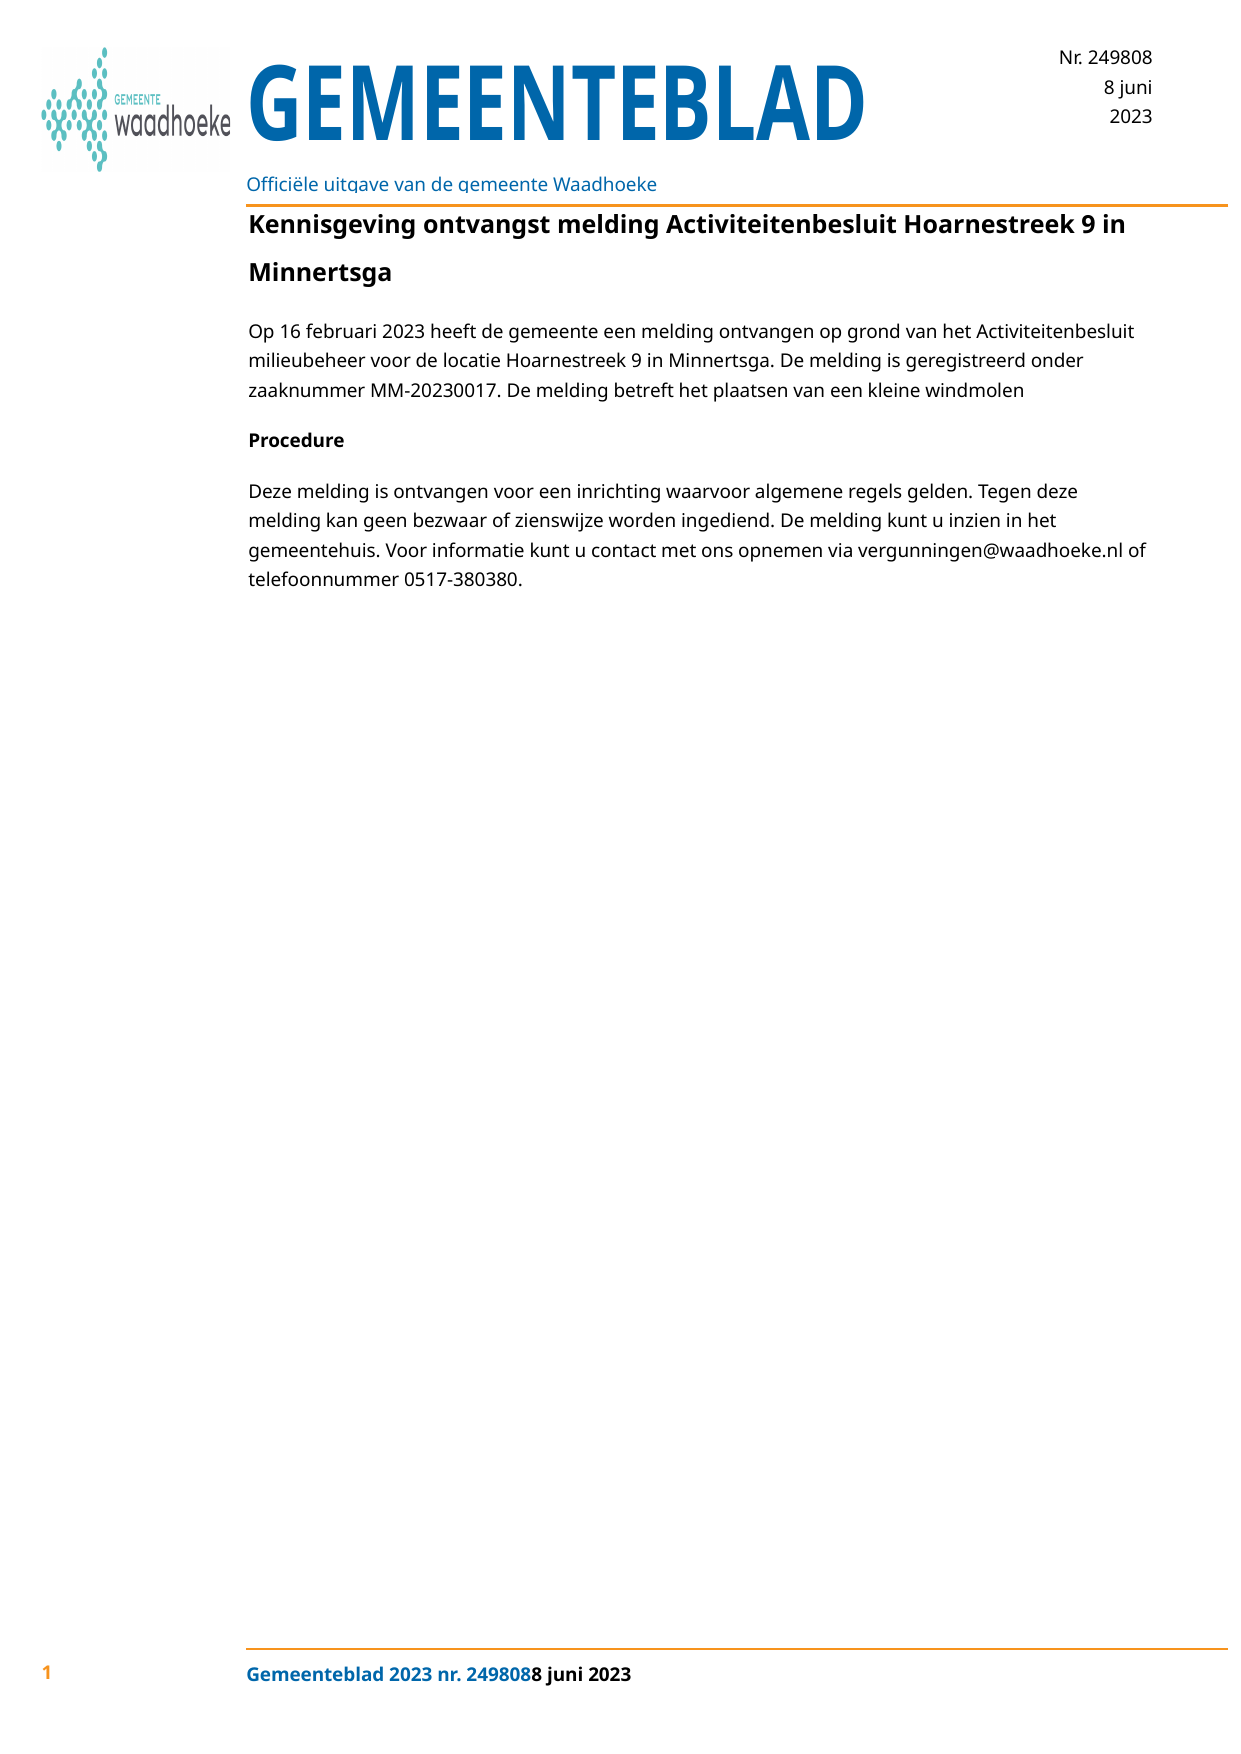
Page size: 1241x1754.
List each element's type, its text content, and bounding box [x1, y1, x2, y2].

text Deze melding is ontvangen voor een inrichting waarvoor algemene regels gelden. Tegen deze melding kan geen bezwaar of zienswijze worden ingediend. De melding kunt u inzien in het gemeentehuis. Voor informatie kunt u contact met ons opnemen via vergunningen@waadhoeke.nl of telefoonnummer 0517-380380. [248, 478, 1152, 592]
text Procedure [248, 427, 1152, 453]
text Op 16 februari 2023 heeft de gemeente een melding ontvangen op grond van het Activiteitenbesluit milieubeheer voor de locatie Hoarnestreek 9 in Minnertsga. De melding is geregistreerd onder zaaknummer MM-20230017. De melding betreft het plaatsen van een kleine windmolen [248, 318, 1152, 403]
text Kennisgeving ontvangst melding Activiteitenbesluit Hoarnestreek 9 in Minnertsga [248, 207, 1152, 288]
picture [41, 47, 231, 172]
